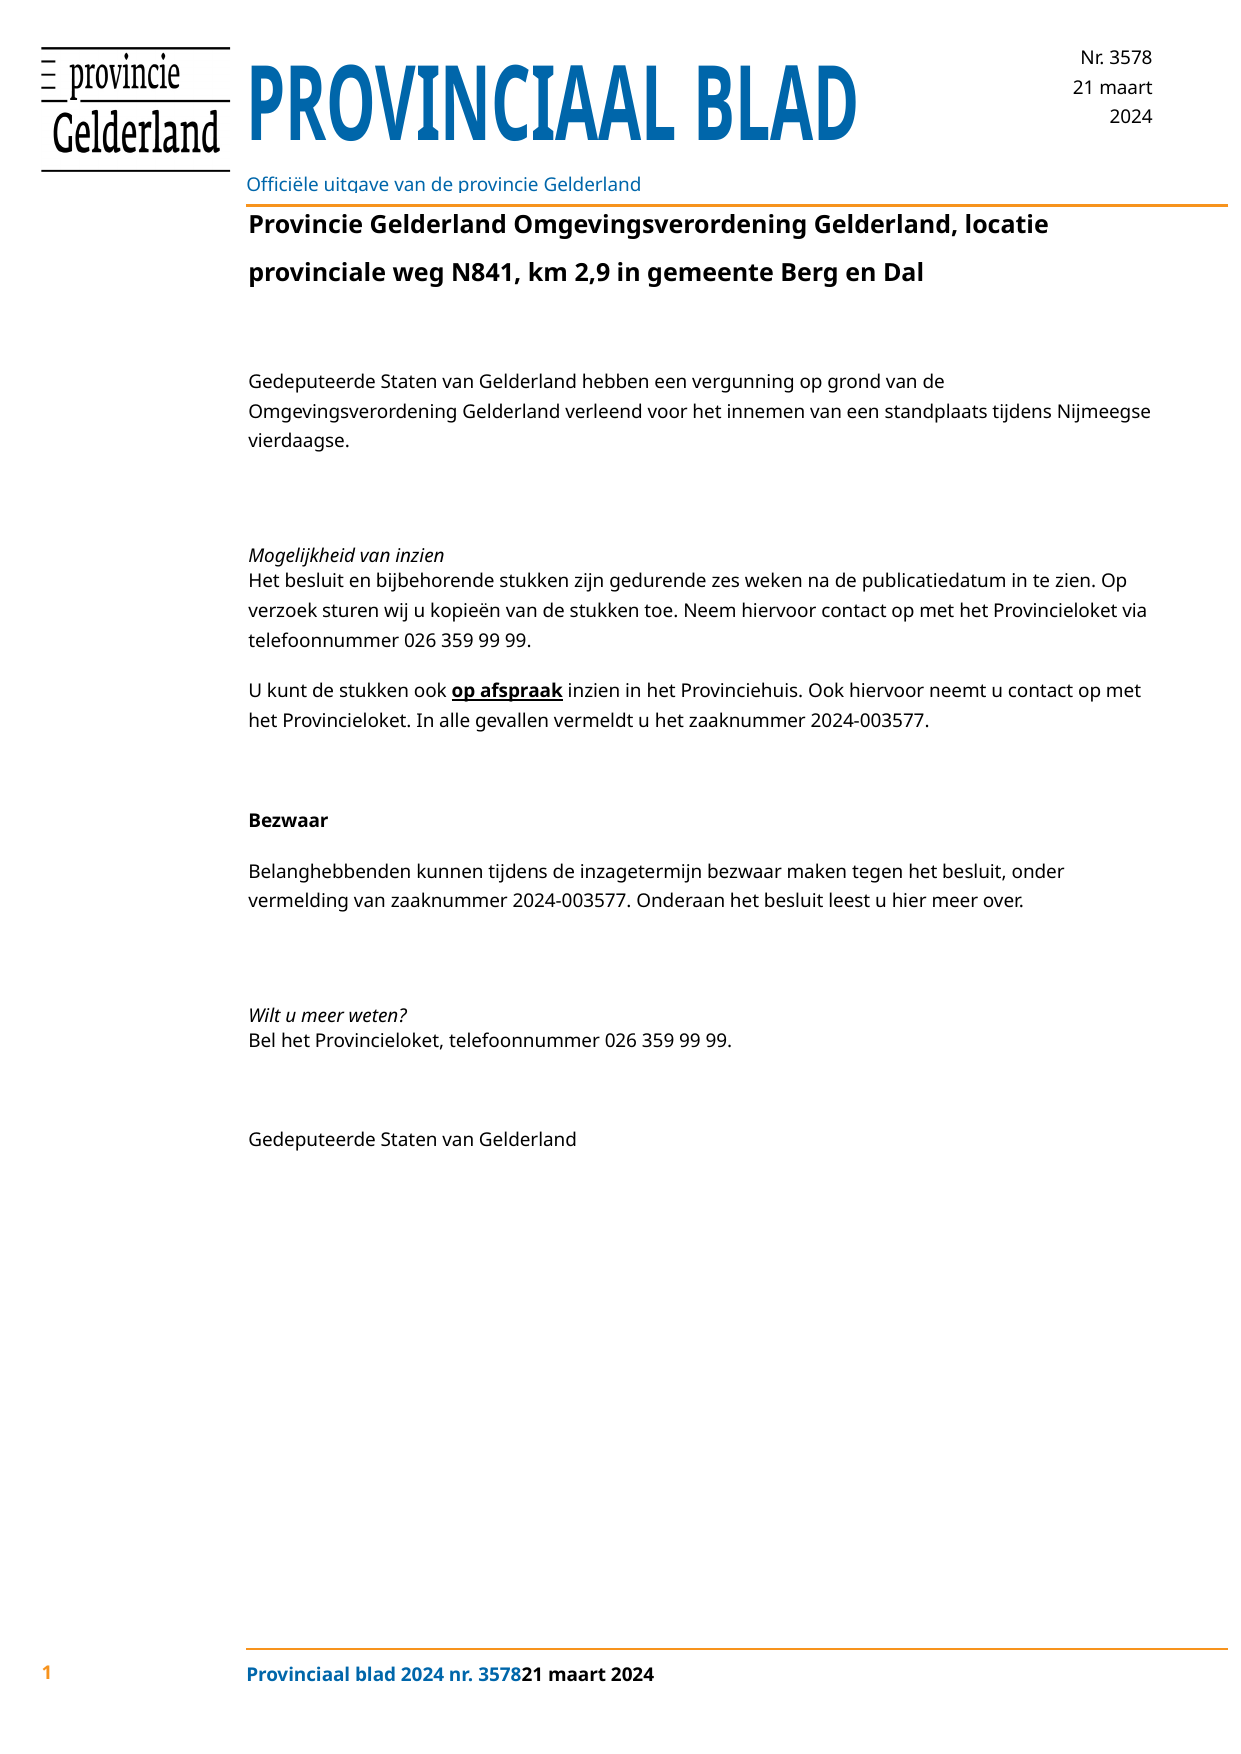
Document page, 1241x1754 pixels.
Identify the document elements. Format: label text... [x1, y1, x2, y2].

text Gedeputeerde Staten van Gelderland [248, 1126, 1152, 1152]
text U kunt de stukken ook op afspraak inzien in het Provinciehuis. Ook hiervoor neemt u contact op met het Provincieloket. In alle gevallen vermeldt u het zaaknummer 2024-003577. [248, 677, 1152, 732]
text Bezwaar [248, 808, 1152, 833]
text Provincie Gelderland Omgevingsverordening Gelderland, locatie provinciale weg N841, km 2,9 in gemeente Berg en Dal [248, 207, 1152, 288]
text Gedeputeerde Staten van Gelderland hebben een vergunning op grond van de Omgevingsverordening Gelderland verleend voor het innemen van een standplaats tijdens Nijmeegse vierdaagse. [248, 368, 1152, 453]
picture [41, 47, 231, 172]
text Belanghebbenden kunnen tijdens de inzagetermijn bezwaar maken tegen het besluit, onder vermelding van zaaknummer 2024-003577. Onderaan het besluit leest u hier meer over. [248, 858, 1152, 913]
text Wilt u meer weten? [248, 1002, 1152, 1028]
text Bel het Provincieloket, telefoonnummer 026 359 99 99. [248, 1028, 1152, 1053]
text Mogelijkheid van inzien [248, 542, 1152, 568]
text Het besluit en bijbehorende stukken zijn gedurende zes weken na de publicatiedatum in te zien. Op verzoek sturen wij u kopieën van de stukken toe. Neem hiervoor contact op met het Provincieloket via telefoonnummer 026 359 99 99. [248, 568, 1152, 652]
